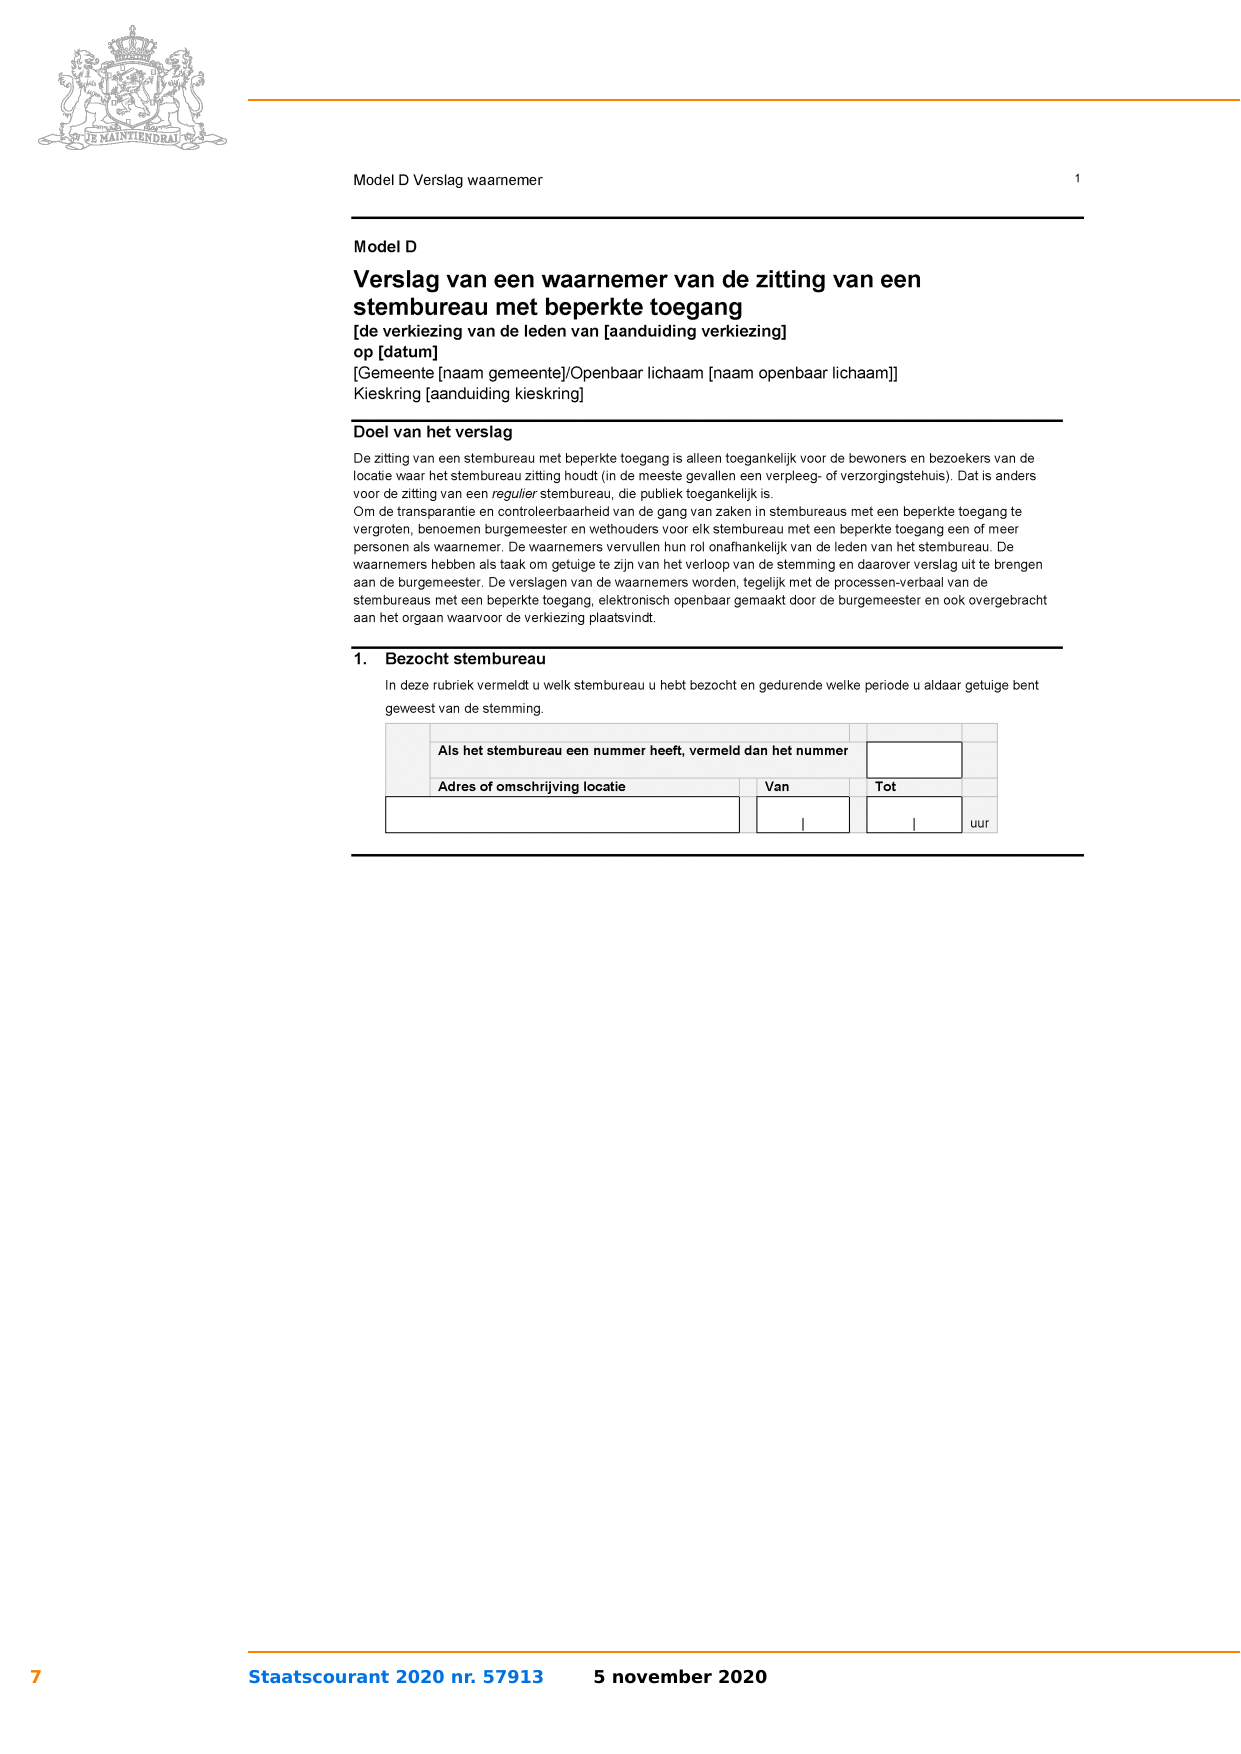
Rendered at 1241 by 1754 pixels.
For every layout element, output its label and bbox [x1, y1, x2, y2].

picture [248, 130, 1134, 1382]
picture [38, 25, 227, 150]
